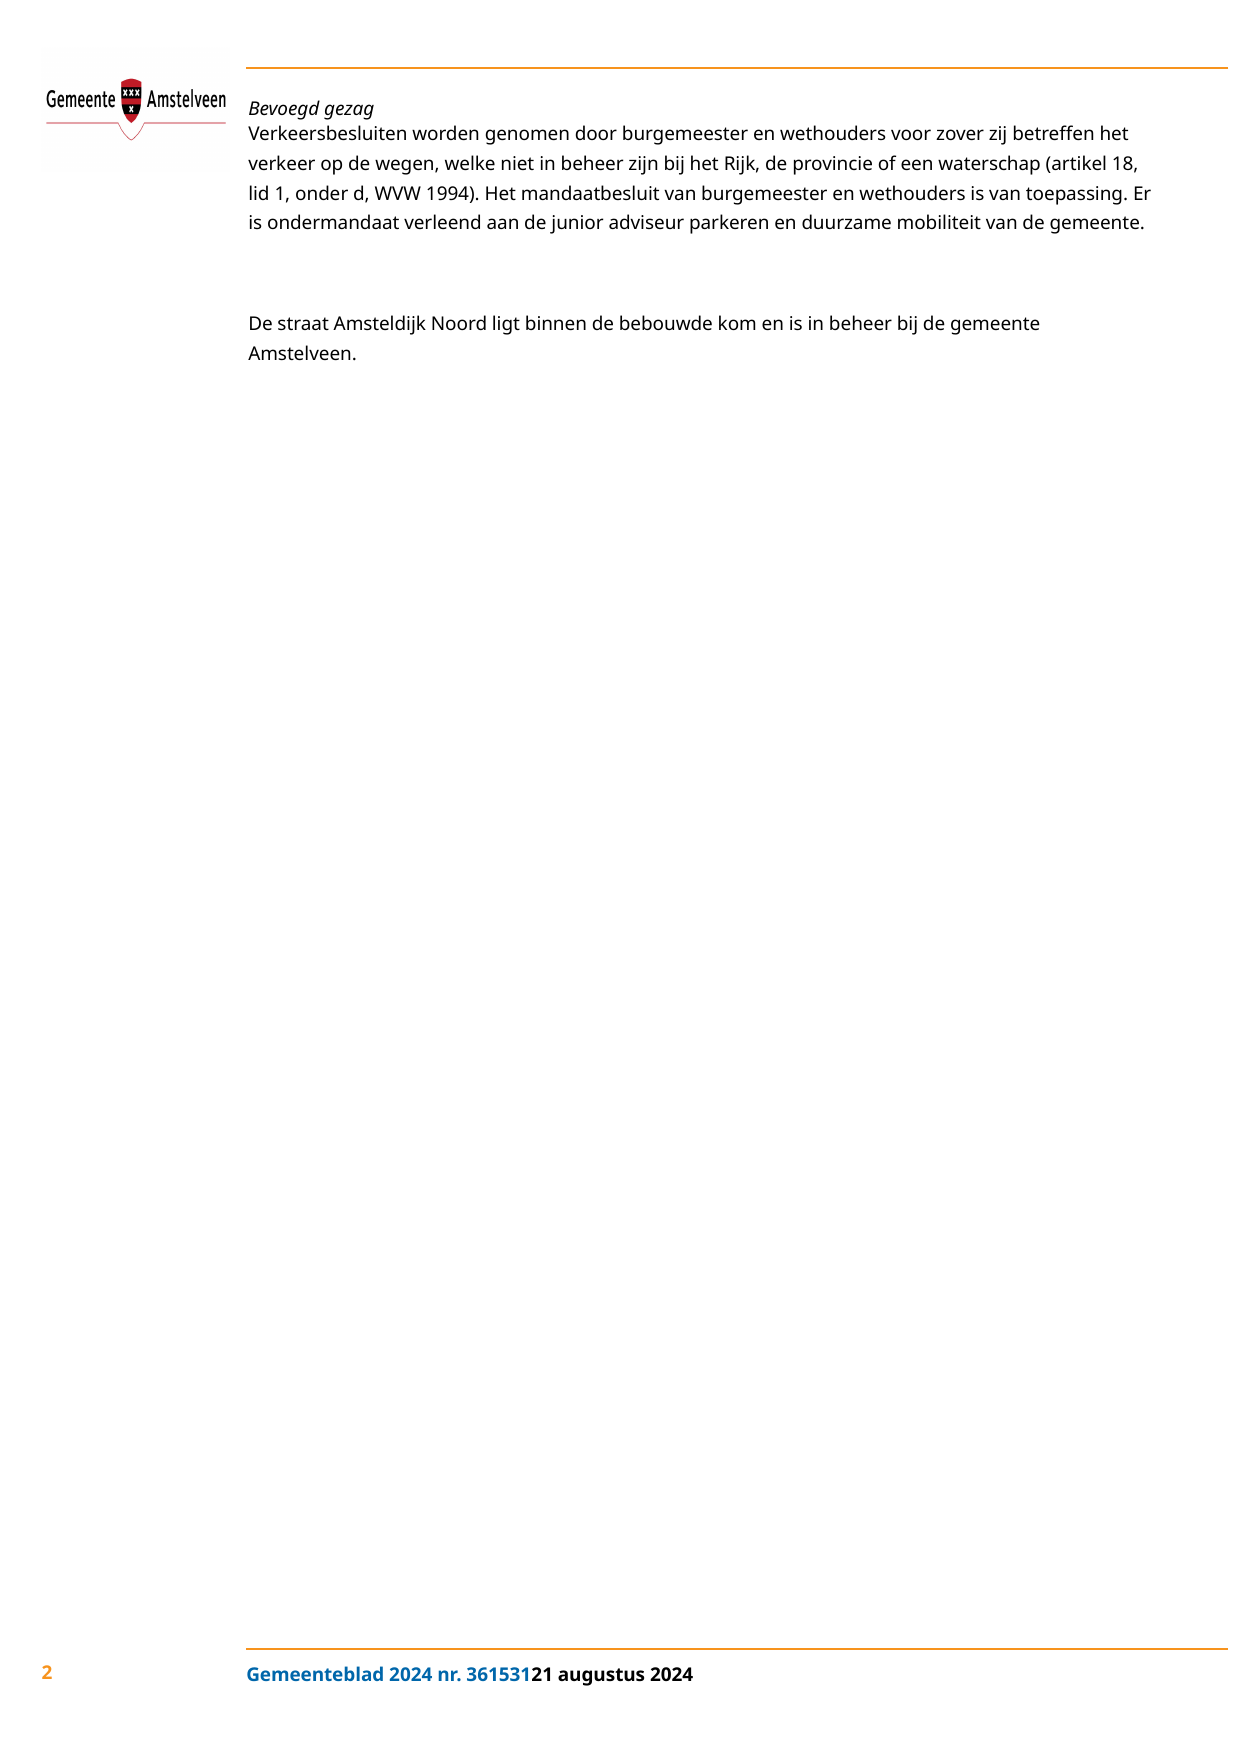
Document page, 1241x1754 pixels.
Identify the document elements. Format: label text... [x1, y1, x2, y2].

text De straat Amsteldijk Noord ligt binnen de bebouwde kom en is in beheer bij de gemeente Amstelveen. [248, 310, 1152, 365]
text Verkeersbesluiten worden genomen door burgemeester en wethouders voor zover zij betreffen het verkeer op de wegen, welke niet in beheer zijn bij het Rijk, de provincie of een waterschap (artikel 18, lid 1, onder d, WVW 1994). Het mandaatbesluit van burgemeester en wethouders is van toepassing. Er is ondermandaat verleend aan de junior adviseur parkeren en duurzame mobiliteit van de gemeente. [248, 121, 1152, 235]
picture [41, 47, 231, 172]
text Bevoegd gezag [248, 95, 1152, 121]
